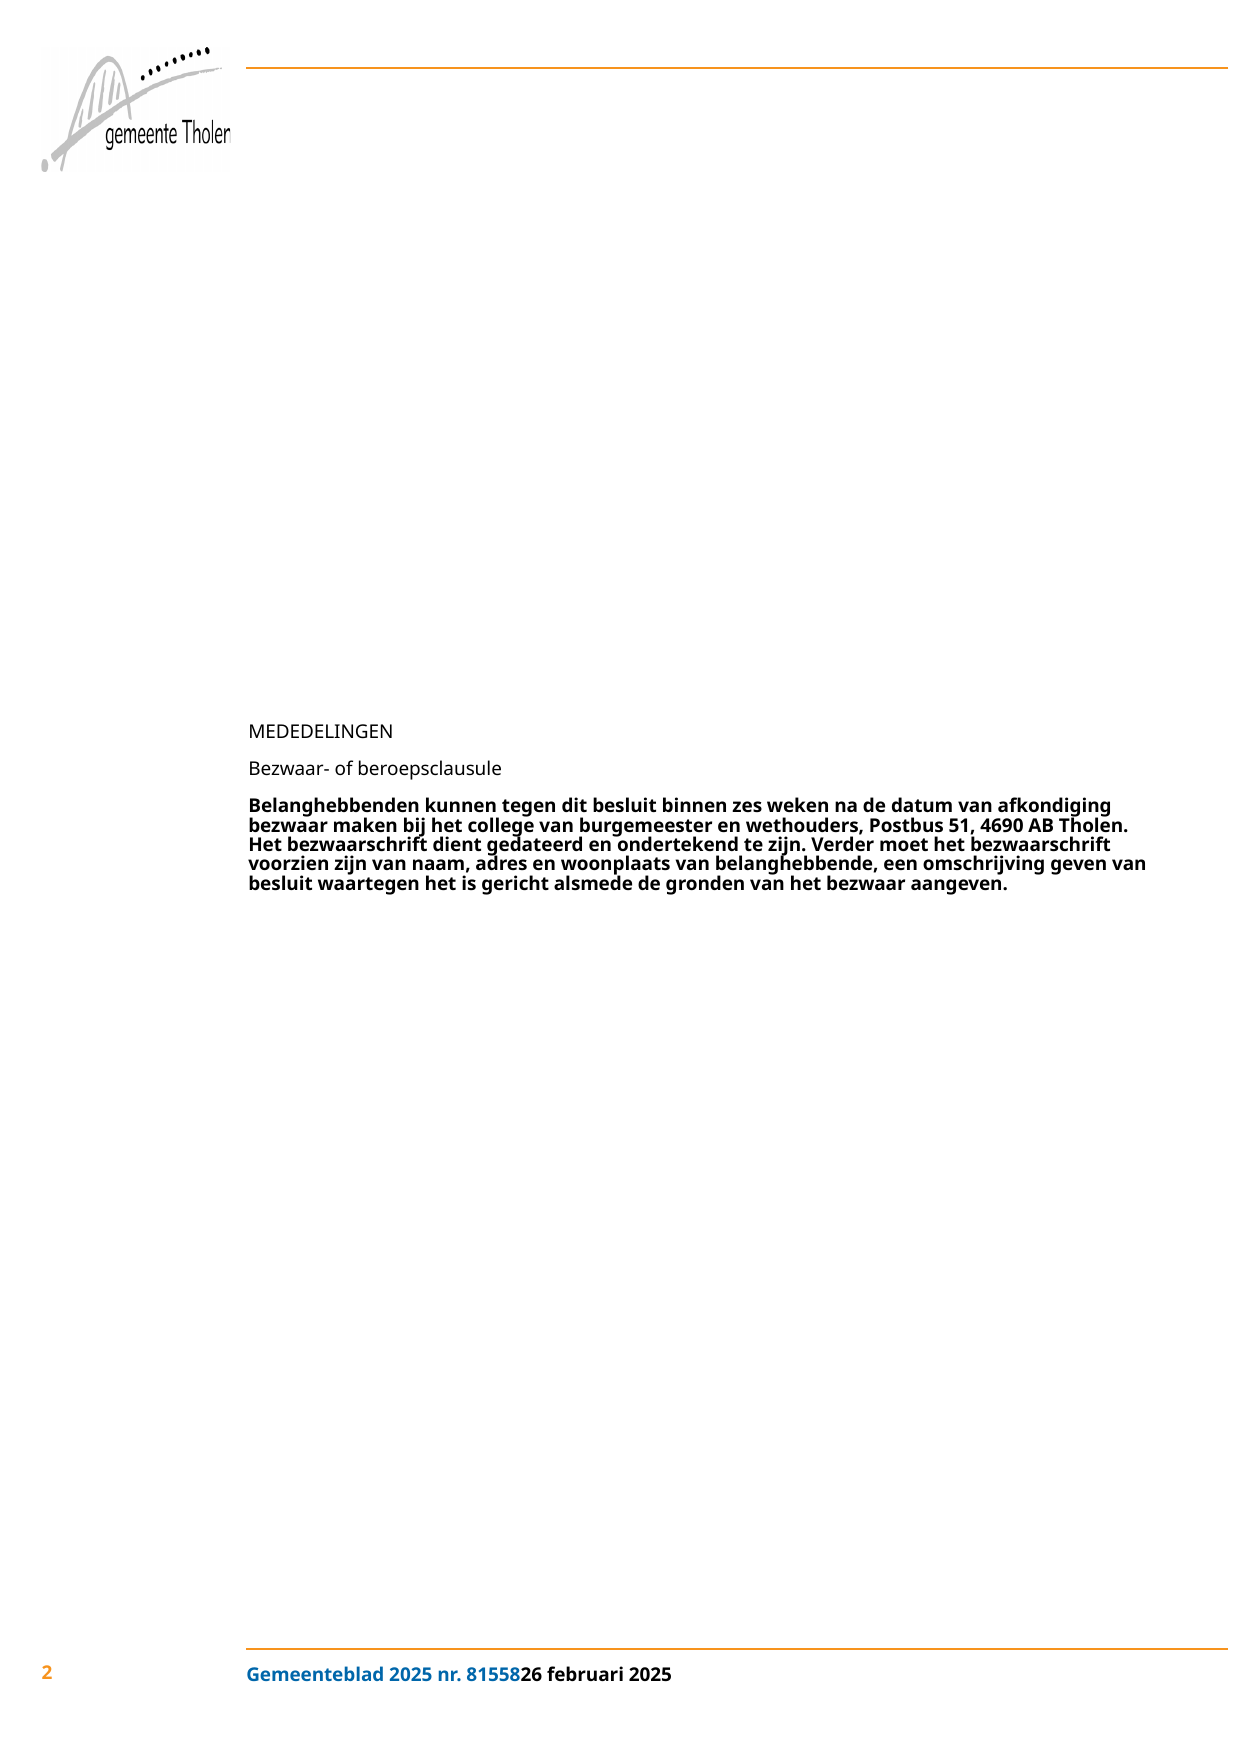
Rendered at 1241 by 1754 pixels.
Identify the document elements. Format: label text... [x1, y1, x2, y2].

text Belanghebbenden kunnen tegen dit besluit binnen zes weken na de datum van afkondiging bezwaar maken bij het college van burgemeester en wethouders, Postbus 51, 4690 AB Tholen. Het bezwaarschrift dient gedateerd en ondertekend te zijn. Verder moet het bezwaarschrift voorzien zijn van naam, adres en woonplaats van belanghebbende, een omschrijving geven van besluit waartegen het is gericht alsmede de gronden van het bezwaar aangeven. [248, 797, 1152, 894]
picture [41, 47, 231, 172]
text MEDEDELINGEN [248, 723, 1152, 743]
text Bezwaar- of beroepsclausule [248, 760, 1152, 780]
